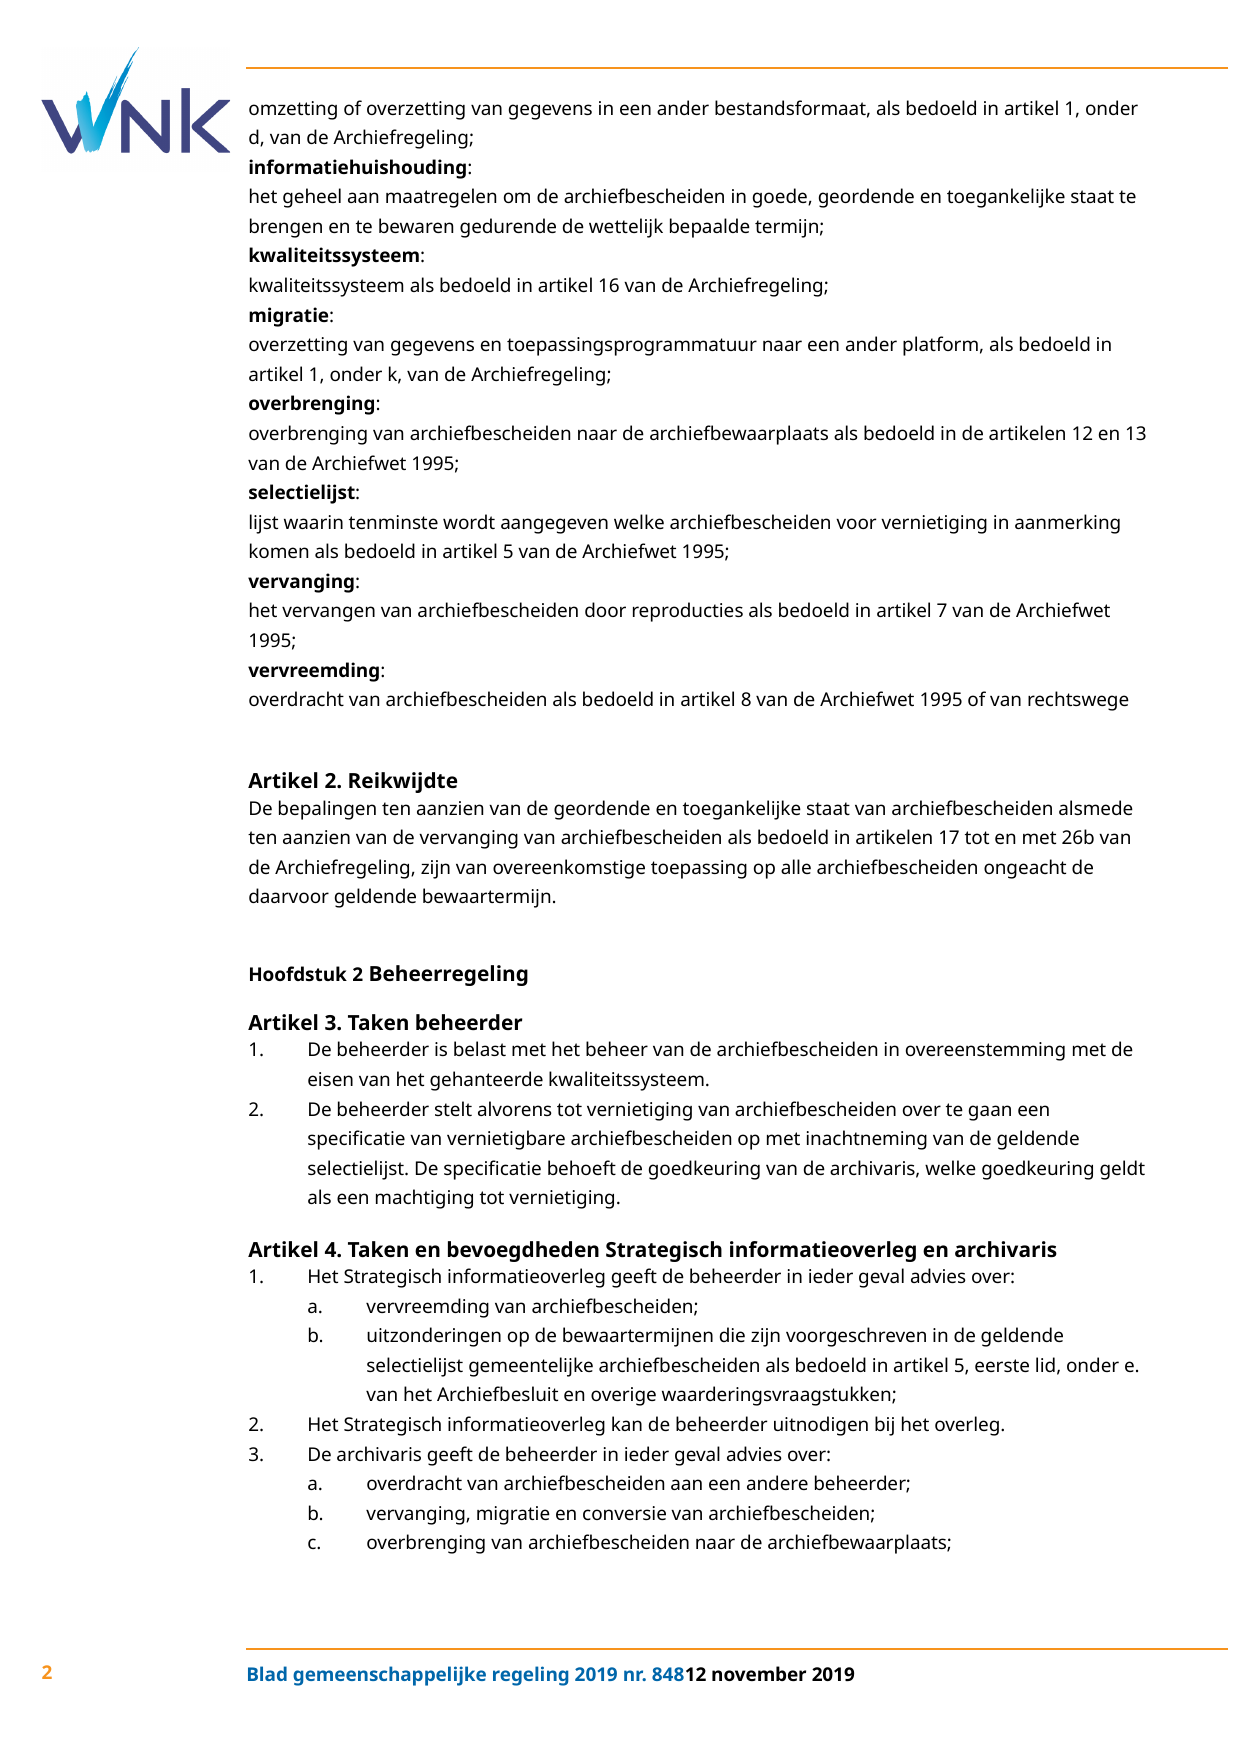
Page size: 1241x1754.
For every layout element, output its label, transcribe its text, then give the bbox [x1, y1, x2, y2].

text Artikel 3. Taken beheerder [248, 1008, 1152, 1037]
text Artikel 2. Reikwijdte [248, 766, 1152, 795]
text kwaliteitssysteem: [248, 243, 1152, 268]
text het vervangen van archiefbescheiden door reproducties als bedoeld in artikel 7 van de Archiefwet 1995; [248, 598, 1152, 653]
list De beheerder stelt alvorens tot vernietiging van archiefbescheiden over te gaan een specificatie van vernietigbare archiefbescheiden op met inachtneming van de geldende selectielijst. De specificatie behoeft de goedkeuring van de archivaris, welke goedkeuring geldt als een machtiging tot vernietiging. [248, 1096, 1152, 1210]
text het geheel aan maatregelen om de archiefbescheiden in goede, geordende en toegankelijke staat te brengen en te bewaren gedurende de wettelijk bepaalde termijn; [248, 183, 1152, 239]
list De beheerder is belast met het beheer van de archiefbescheiden in overeenstemming met de eisen van het gehanteerde kwaliteitssysteem. [248, 1037, 1152, 1092]
text omzetting of overzetting van gegevens in een ander bestandsformaat, als bedoeld in artikel 1, onder d, van de Archiefregeling; [248, 95, 1152, 150]
text overdracht van archiefbescheiden als bedoeld in artikel 8 van de Archiefwet 1995 of van rechtswege [248, 686, 1152, 712]
picture [41, 47, 231, 172]
list Het Strategisch informatieoverleg kan de beheerder uitnodigen bij het overleg. [248, 1411, 1152, 1437]
list Het Strategisch informatieoverleg geeft de beheerder in ieder geval advies over: [248, 1263, 1152, 1289]
text De bepalingen ten aanzien van de geordende en toegankelijke staat van archiefbescheiden alsmede ten aanzien van de vervanging van archiefbescheiden als bedoeld in artikelen 17 tot en met 26b van de Archiefregeling, zijn van overeenkomstige toepassing op alle archiefbescheiden ongeacht de daarvoor geldende bewaartermijn. [248, 795, 1152, 909]
text selectielijst: [248, 479, 1152, 505]
text overbrenging van archiefbescheiden naar de archiefbewaarplaats als bedoeld in de artikelen 12 en 13 van de Archiefwet 1995; [248, 420, 1152, 476]
list vervreemding van archiefbescheiden; [307, 1293, 1152, 1319]
text lijst waarin tenminste wordt aangegeven welke archiefbescheiden voor vernietiging in aanmerking komen als bedoeld in artikel 5 van de Archiefwet 1995; [248, 509, 1152, 564]
list overbrenging van archiefbescheiden naar de archiefbewaarplaats; [307, 1529, 1152, 1555]
list De archivaris geeft de beheerder in ieder geval advies over: [248, 1441, 1152, 1467]
list vervanging, migratie en conversie van archiefbescheiden; [307, 1500, 1152, 1526]
text migratie: [248, 302, 1152, 328]
list overdracht van archiefbescheiden aan een andere beheerder; [307, 1470, 1152, 1496]
text overbrenging: [248, 391, 1152, 416]
text vervreemding: [248, 657, 1152, 683]
text Artikel 4. Taken en bevoegdheden Strategisch informatieoverleg en archivaris [248, 1235, 1152, 1263]
text vervanging: [248, 568, 1152, 594]
text overzetting van gegevens en toepassingsprogrammatuur naar een ander platform, als bedoeld in artikel 1, onder k, van de Archiefregeling; [248, 331, 1152, 387]
text informatiehuishouding: [248, 154, 1152, 180]
list uitzonderingen op de bewaartermijnen die zijn voorgeschreven in de geldende selectielijst gemeentelijke archiefbescheiden als bedoeld in artikel 5, eerste lid, onder e. van het Archiefbesluit en overige waarderingsvraagstukken; [307, 1322, 1152, 1407]
text Hoofdstuk 2 Beheerregeling [248, 959, 1152, 987]
text kwaliteitssysteem als bedoeld in artikel 16 van de Archiefregeling; [248, 272, 1152, 298]
